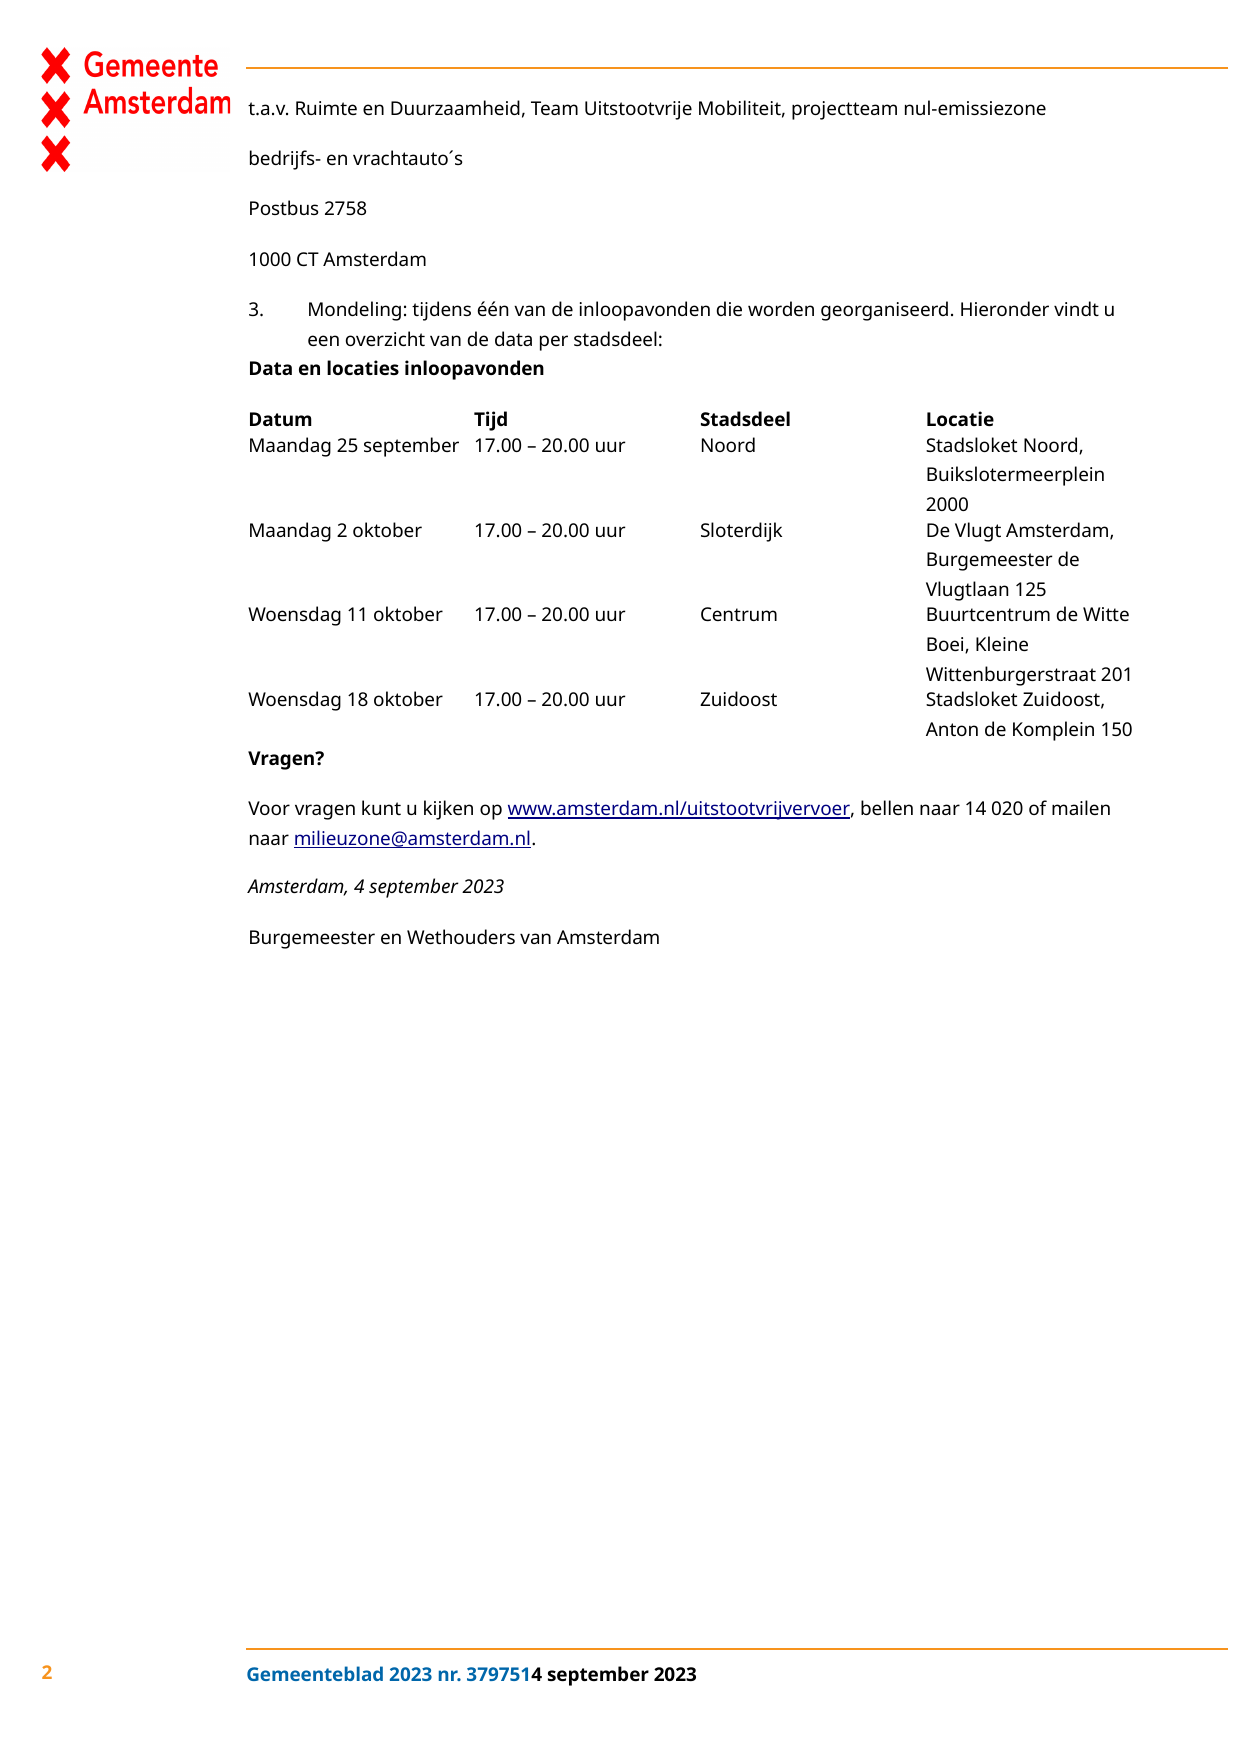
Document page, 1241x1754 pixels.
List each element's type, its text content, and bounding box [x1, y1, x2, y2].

table_cell Zuidoost [700, 687, 926, 742]
list Mondeling: tijdens één van de inloopavonden die worden georganiseerd. Hieronder vindt u een overzicht van de data per stadsdeel: [248, 296, 1152, 352]
table_header Tijd [474, 406, 700, 432]
table_cell Maandag 2 oktober [248, 517, 474, 602]
text 1000 CT Amsterdam [248, 246, 1152, 272]
text bedrijfs- en vrachtauto´s [248, 145, 1152, 171]
table_header Stadsdeel [700, 406, 926, 432]
table_cell 17.00 – 20.00 uur [474, 517, 700, 602]
table_cell Noord [700, 432, 926, 517]
text Amsterdam, 4 september 2023 [248, 873, 1152, 899]
table_header Datum [248, 406, 474, 432]
table_cell De Vlugt Amsterdam, Burgemeester de Vlugtlaan 125 [926, 517, 1152, 602]
table_header Locatie [926, 406, 1152, 432]
table_cell Buurtcentrum de Witte Boei, Kleine Wittenburgerstraat 201 [926, 602, 1152, 687]
table_cell Sloterdijk [700, 517, 926, 602]
text Data en locaties inloopavonden [248, 356, 1152, 381]
table_cell Centrum [700, 602, 926, 687]
table_cell Maandag 25 september [248, 432, 474, 517]
table_cell 17.00 – 20.00 uur [474, 432, 700, 517]
table_cell 17.00 – 20.00 uur [474, 687, 700, 742]
text Vragen? [248, 745, 1152, 771]
text Voor vragen kunt u kijken op www.amsterdam.nl/uitstootvrijvervoer, bellen naar 14 020 of mailen naar milieuzone@amsterdam.nl. [248, 796, 1152, 851]
table_cell Woensdag 18 oktober [248, 687, 474, 742]
text Burgemeester en Wethouders van Amsterdam [248, 924, 1152, 950]
text Postbus 2758 [248, 196, 1152, 221]
picture [41, 47, 231, 172]
table_cell Stadsloket Noord, Buikslotermeerplein 2000 [926, 432, 1152, 517]
table_cell Woensdag 11 oktober [248, 602, 474, 687]
text t.a.v. Ruimte en Duurzaamheid, Team Uitstootvrije Mobiliteit, projectteam nul-emissiezone [248, 95, 1152, 121]
table_cell Stadsloket Zuidoost, Anton de Komplein 150 [926, 687, 1152, 742]
table_cell 17.00 – 20.00 uur [474, 602, 700, 687]
